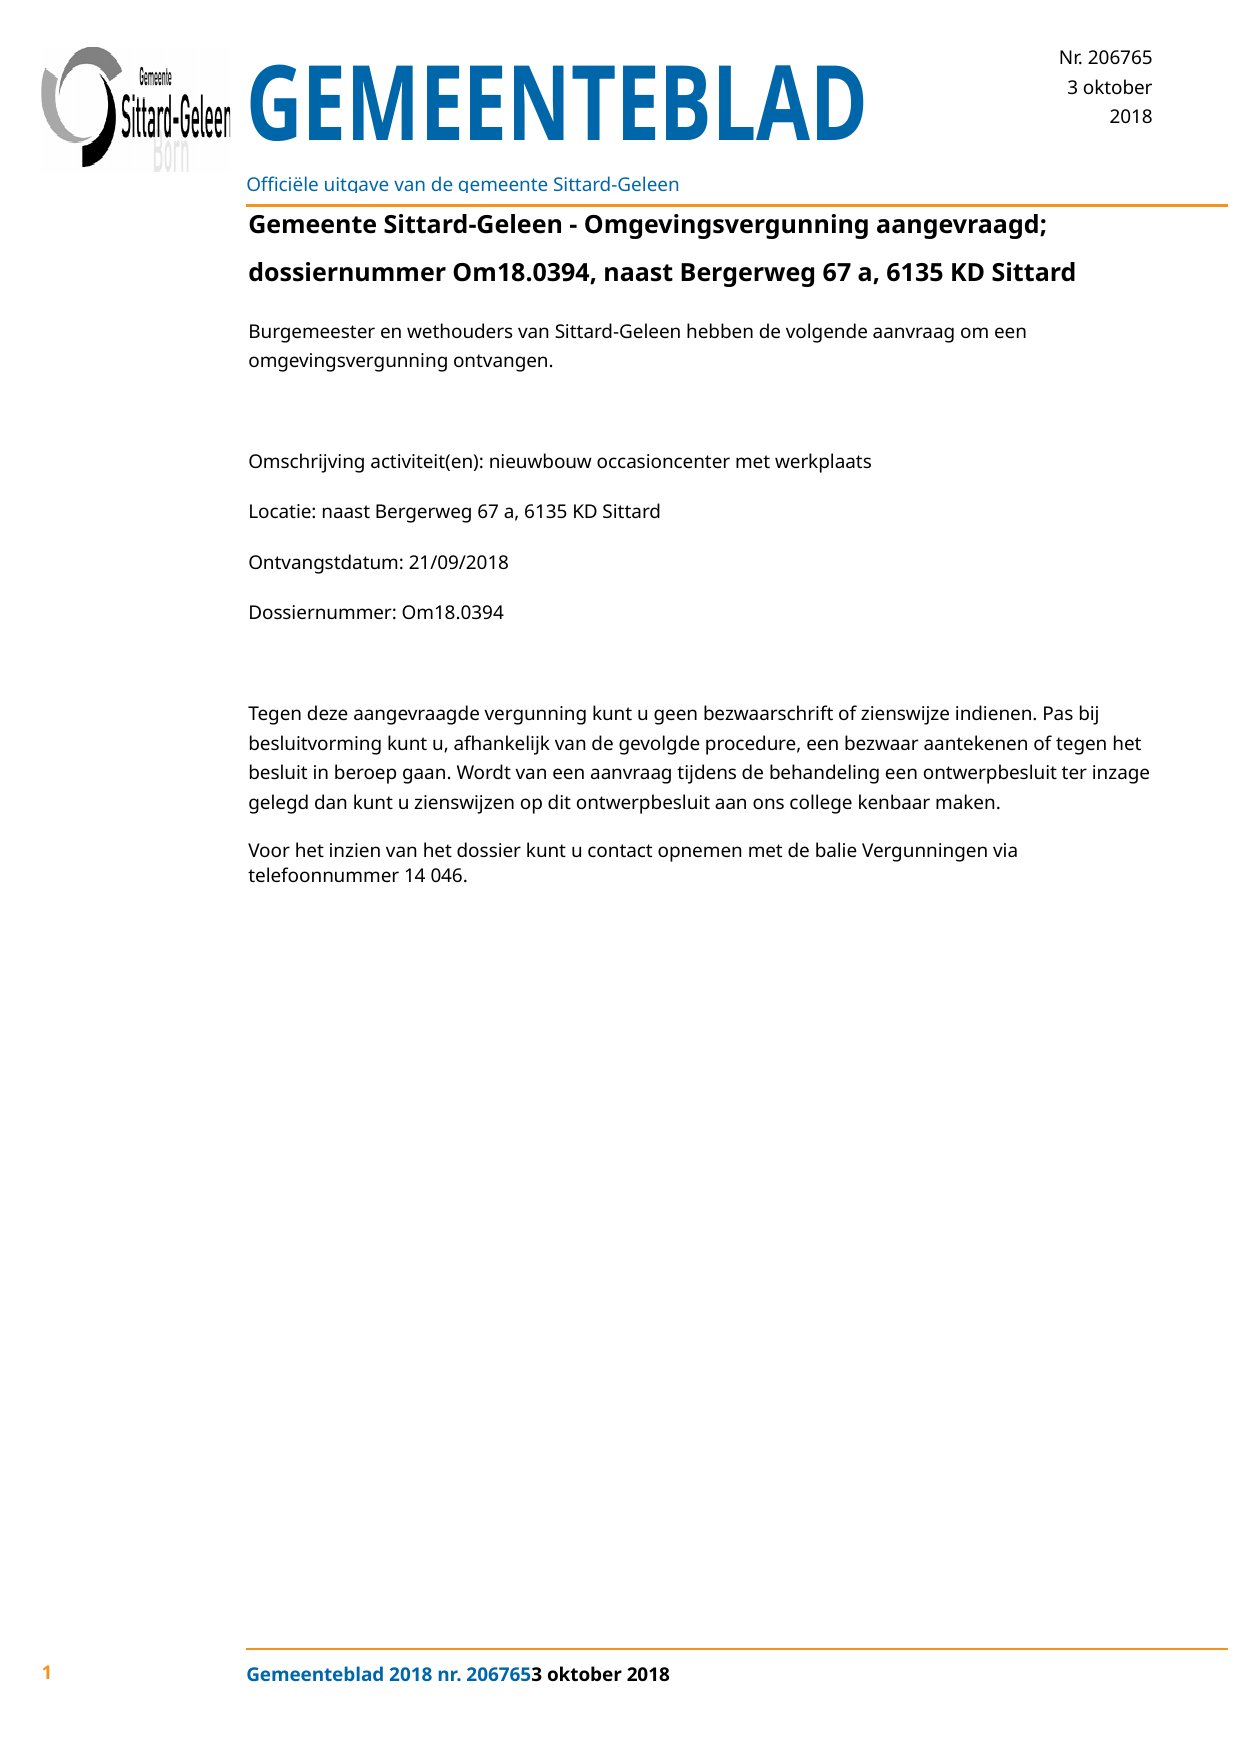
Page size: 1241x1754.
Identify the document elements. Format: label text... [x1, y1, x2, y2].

text Omschrijving activiteit(en): nieuwbouw occasioncenter met werkplaats [248, 448, 1152, 474]
text Dossiernummer: Om18.0394 [248, 599, 1152, 625]
text Tegen deze aangevraagde vergunning kunt u geen bezwaarschrift of zienswijze indienen. Pas bij besluitvorming kunt u, afhankelijk van de gevolgde procedure, een bezwaar aantekenen of tegen het besluit in beroep gaan. Wordt van een aanvraag tijdens de behandeling een ontwerpbesluit ter inzage gelegd dan kunt u zienswijzen op dit ontwerpbesluit aan ons college kenbaar maken. [248, 700, 1152, 815]
text Voor het inzien van het dossier kunt u contact opnemen met de balie Vergunningen via telefoonnummer 14 046. [248, 837, 1152, 888]
picture [41, 47, 231, 172]
text Locatie: naast Bergerweg 67 a, 6135 KD Sittard [248, 499, 1152, 524]
text Burgemeester en wethouders van Sittard-Geleen hebben de volgende aanvraag om een omgevingsvergunning ontvangen. [248, 318, 1152, 373]
text Ontvangstdatum: 21/09/2018 [248, 549, 1152, 575]
text Gemeente Sittard-Geleen - Omgevingsvergunning aangevraagd; dossiernummer Om18.0394, naast Bergerweg 67 a, 6135 KD Sittard [248, 207, 1152, 288]
